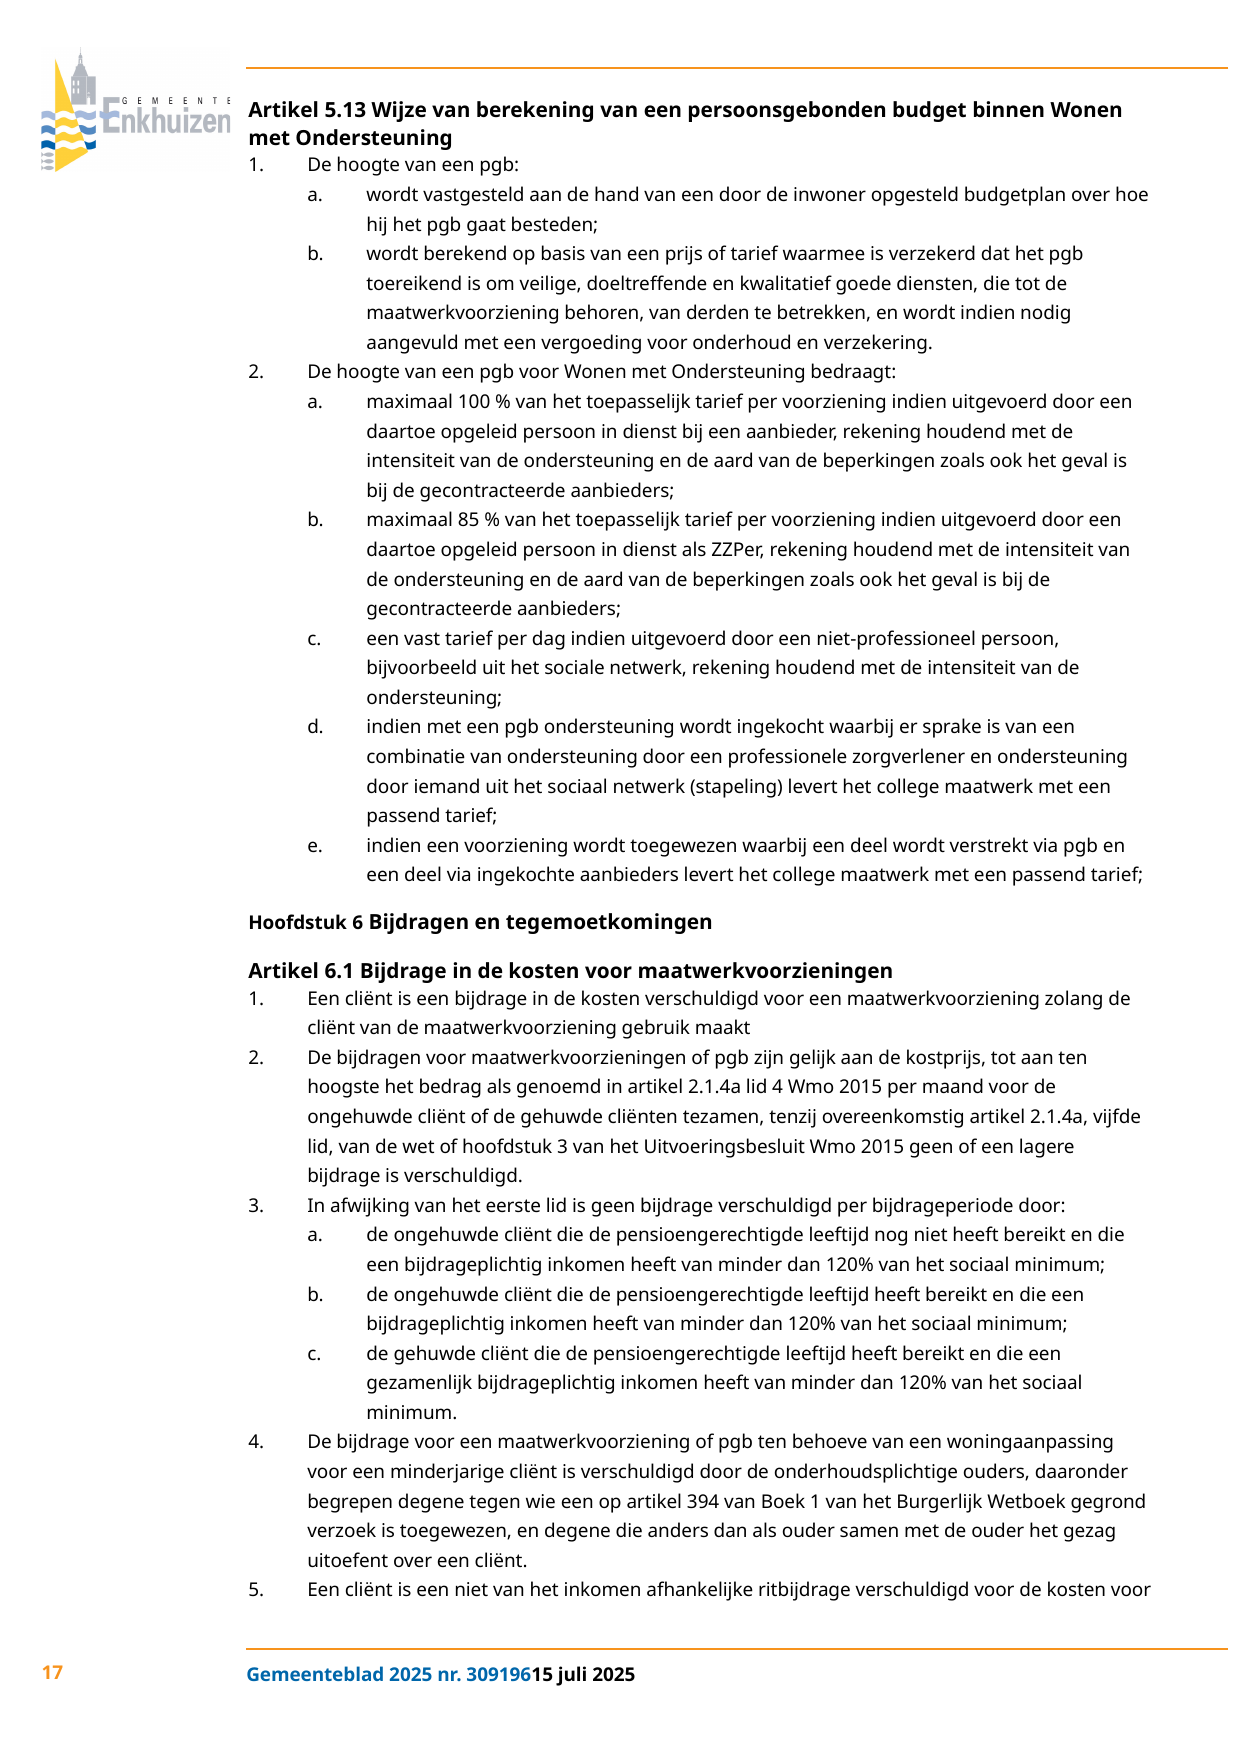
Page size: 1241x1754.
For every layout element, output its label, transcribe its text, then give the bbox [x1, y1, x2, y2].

list wordt vastgesteld aan de hand van een door de inwoner opgesteld budgetplan over hoe hij het pgb gaat besteden; [307, 181, 1152, 237]
list een vast tarief per dag indien uitgevoerd door een niet-professioneel persoon, bijvoorbeeld uit het sociale netwerk, rekening houdend met de intensiteit van de ondersteuning; [307, 625, 1152, 710]
list indien met een pgb ondersteuning wordt ingekocht waarbij er sprake is van een combinatie van ondersteuning door een professionele zorgverlener en ondersteuning door iemand uit het sociaal netwerk (stapeling) levert het college maatwerk met een passend tarief; [307, 714, 1152, 828]
list maximaal 85 % van het toepasselijk tarief per voorziening indien uitgevoerd door een daartoe opgeleid persoon in dienst als ZZPer, rekening houdend met de intensiteit van de ondersteuning en de aard van de beperkingen zoals ook het geval is bij de gecontracteerde aanbieders; [307, 507, 1152, 621]
picture [41, 47, 231, 172]
list de ongehuwde cliënt die de pensioengerechtigde leeftijd nog niet heeft bereikt en die een bijdrageplichtig inkomen heeft van minder dan 120% van het sociaal minimum; [307, 1222, 1152, 1277]
list In afwijking van het eerste lid is geen bijdrage verschuldigd per bijdrageperiode door: [248, 1192, 1152, 1218]
list Een cliënt is een niet van het inkomen afhankelijke ritbijdrage verschuldigd voor de kosten voor [248, 1577, 1152, 1602]
list indien een voorziening wordt toegewezen waarbij een deel wordt verstrekt via pgb en een deel via ingekochte aanbieders levert het college maatwerk met een passend tarief; [307, 832, 1152, 887]
list maximaal 100 % van het toepasselijk tarief per voorziening indien uitgevoerd door een daartoe opgeleid persoon in dienst bij een aanbieder, rekening houdend met de intensiteit van de ondersteuning en de aard van de beperkingen zoals ook het geval is bij de gecontracteerde aanbieders; [307, 388, 1152, 503]
list wordt berekend op basis van een prijs of tarief waarmee is verzekerd dat het pgb toereikend is om veilige, doeltreffende en kwalitatief goede diensten, die tot de maatwerkvoorziening behoren, van derden te betrekken, en wordt indien nodig aangevuld met een vergoeding voor onderhoud en verzekering. [307, 240, 1152, 355]
list Een cliënt is een bijdrage in de kosten verschuldigd voor een maatwerkvoorziening zolang de cliënt van de maatwerkvoorziening gebruik maakt [248, 985, 1152, 1040]
text Artikel 5.13 Wijze van berekening van een persoonsgebonden budget binnen Wonen met Ondersteuning [248, 95, 1152, 152]
text Artikel 6.1 Bijdrage in de kosten voor maatwerkvoorzieningen [248, 957, 1152, 985]
text Hoofdstuk 6 Bijdragen en tegemoetkomingen [248, 907, 1152, 936]
list De hoogte van een pgb: [248, 152, 1152, 177]
list de ongehuwde cliënt die de pensioengerechtigde leeftijd heeft bereikt en die een bijdrageplichtig inkomen heeft van minder dan 120% van het sociaal minimum; [307, 1281, 1152, 1336]
list de gehuwde cliënt die de pensioengerechtigde leeftijd heeft bereikt en die een gezamenlijk bijdrageplichtig inkomen heeft van minder dan 120% van het sociaal minimum. [307, 1340, 1152, 1425]
list De hoogte van een pgb voor Wonen met Ondersteuning bedraagt: [248, 359, 1152, 384]
list De bijdragen voor maatwerkvoorzieningen of pgb zijn gelijk aan de kostprijs, tot aan ten hoogste het bedrag als genoemd in artikel 2.1.4a lid 4 Wmo 2015 per maand voor de ongehuwde cliënt of de gehuwde cliënten tezamen, tenzij overeenkomstig artikel 2.1.4a, vijfde lid, van de wet of hoofdstuk 3 van het Uitvoeringsbesluit Wmo 2015 geen of een lagere bijdrage is verschuldigd. [248, 1044, 1152, 1188]
list De bijdrage voor een maatwerkvoorziening of pgb ten behoeve van een woningaanpassing voor een minderjarige cliënt is verschuldigd door de onderhoudsplichtige ouders, daaronder begrepen degene tegen wie een op artikel 394 van Boek 1 van het Burgerlijk Wetboek gegrond verzoek is toegewezen, en degene die anders dan als ouder samen met de ouder het gezag uitoefent over een cliënt. [248, 1429, 1152, 1573]
